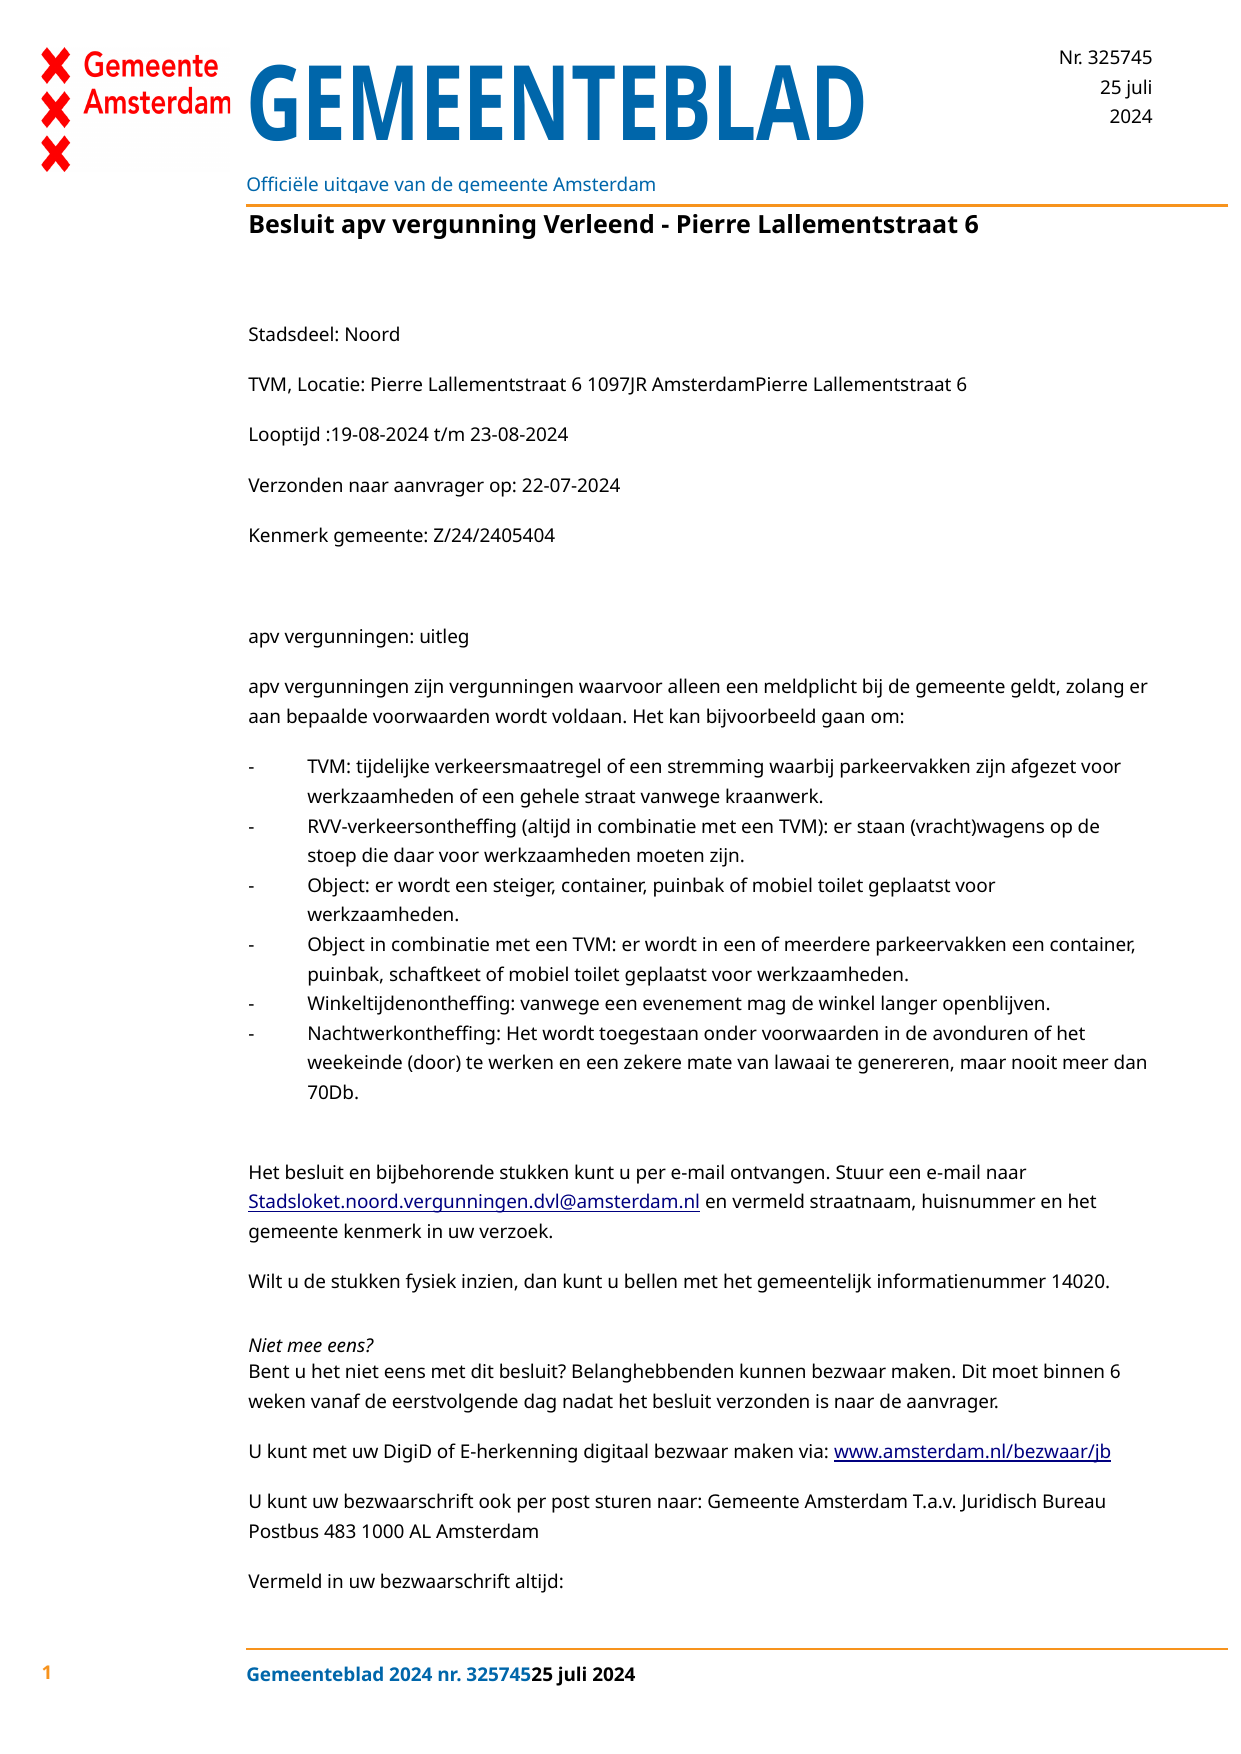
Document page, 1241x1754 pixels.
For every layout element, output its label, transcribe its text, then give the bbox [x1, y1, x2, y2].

list TVM: tijdelijke verkeersmaatregel of een stremming waarbij parkeervakken zijn afgezet voor werkzaamheden of een gehele straat vanwege kraanwerk. [248, 754, 1152, 809]
text Niet mee eens? [248, 1333, 1152, 1358]
text apv vergunningen zijn vergunningen waarvoor alleen een meldplicht bij de gemeente geldt, zolang er aan bepaalde voorwaarden wordt voldaan. Het kan bijvoorbeeld gaan om: [248, 674, 1152, 729]
list Winkeltijdenontheffing: vanwege een evenement mag de winkel langer openblijven. [248, 990, 1152, 1016]
picture [41, 47, 231, 172]
list Object in combinatie met een TVM: er wordt in een of meerdere parkeervakken een container, puinbak, schaftkeet of mobiel toilet geplaatst voor werkzaamheden. [248, 931, 1152, 986]
list Object: er wordt een steiger, container, puinbak of mobiel toilet geplaatst voor werkzaamheden. [248, 872, 1152, 927]
text Besluit apv vergunning Verleend - Pierre Lallementstraat 6 [248, 207, 1152, 241]
list Nachtwerkontheffing: Het wordt toegestaan onder voorwaarden in de avonduren of het weekeinde (door) te werken en een zekere mate van lawaai te genereren, maar nooit meer dan 70Db. [248, 1020, 1152, 1105]
text Kenmerk gemeente: Z/24/2405404 [248, 522, 1152, 548]
text Bent u het niet eens met dit besluit? Belanghebbenden kunnen bezwaar maken. Dit moet binnen 6 weken vanaf de eerstvolgende dag nadat het besluit verzonden is naar de aanvrager. [248, 1358, 1152, 1414]
text Looptijd :19-08-2024 t/m 23-08-2024 [248, 422, 1152, 447]
text Het besluit en bijbehorende stukken kunt u per e-mail ontvangen. Stuur een e-mail naar Stadsloket.noord.vergunningen.dvl@amsterdam.nl en vermeld straatnaam, huisnummer en het gemeente kenmerk in uw verzoek. [248, 1159, 1152, 1244]
text U kunt met uw DigiD of E-herkenning digitaal bezwaar maken via: www.amsterdam.nl/bezwaar/jb [248, 1438, 1152, 1464]
text Vermeld in uw bezwaarschrift altijd: [248, 1569, 1152, 1594]
list RVV-verkeersontheffing (altijd in combinatie met een TVM): er staan (vracht)wagens op de stoep die daar voor werkzaamheden moeten zijn. [248, 813, 1152, 868]
text TVM, Locatie: Pierre Lallementstraat 6 1097JR AmsterdamPierre Lallementstraat 6 [248, 371, 1152, 397]
text U kunt uw bezwaarschrift ook per post sturen naar: Gemeente Amsterdam T.a.v. Juridisch Bureau Postbus 483 1000 AL Amsterdam [248, 1489, 1152, 1544]
text Stadsdeel: Noord [248, 321, 1152, 346]
text Wilt u de stukken fysiek inzien, dan kunt u bellen met het gemeentelijk informatienummer 14020. [248, 1269, 1152, 1294]
text Verzonden naar aanvrager op: 22-07-2024 [248, 472, 1152, 498]
text apv vergunningen: uitleg [248, 623, 1152, 649]
